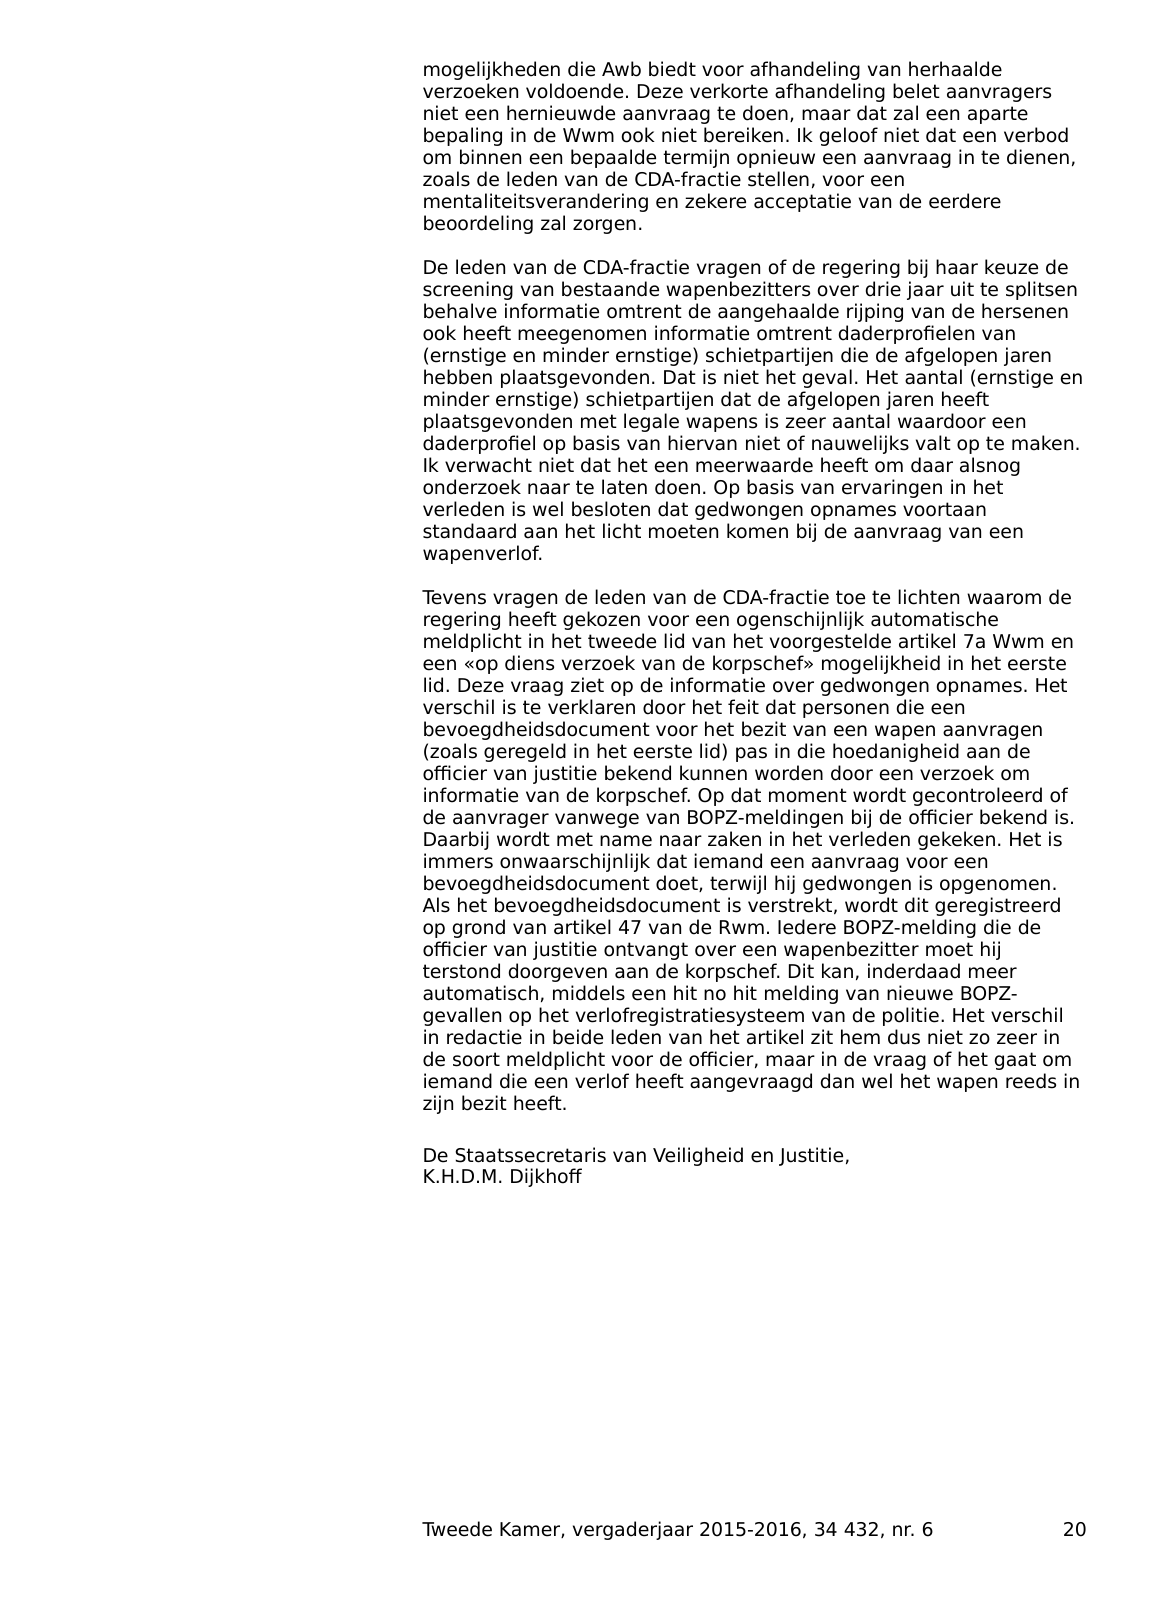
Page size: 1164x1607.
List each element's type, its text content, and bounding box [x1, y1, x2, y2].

text De leden van de CDA-fractie vragen of de regering bij haar keuze de screening van bestaande wapenbezitters over drie jaar uit te splitsen behalve informatie omtrent de aangehaalde rijping van de hersenen ook heeft meegenomen informatie omtrent daderprofielen van (ernstige en minder ernstige) schietpartijen die de afgelopen jaren hebben plaatsgevonden. Dat is niet het geval. Het aantal (ernstige en minder ernstige) schietpartijen dat de afgelopen jaren heeft plaatsgevonden met legale wapens is zeer aantal waardoor een daderprofiel op basis van hiervan niet of nauwelijks valt op te maken. Ik verwacht niet dat het een meerwaarde heeft om daar alsnog onderzoek naar te laten doen. Op basis van ervaringen in het verleden is wel besloten dat gedwongen opnames voortaan standaard aan het licht moeten komen bij de aanvraag van een wapenverlof. [422, 257, 1087, 565]
text De Staatssecretaris van Veiligheid en Justitie, K.H.D.M. Dijkhoff [422, 1144, 1087, 1188]
text Tevens vragen de leden van de CDA-fractie toe te lichten waarom de regering heeft gekozen voor een ogenschijnlijk automatische meldplicht in het tweede lid van het voorgestelde artikel 7a Wwm en een «op diens verzoek van de korpschef» mogelijkheid in het eerste lid. Deze vraag ziet op de informatie over gedwongen opnames. Het verschil is te verklaren door het feit dat personen die een bevoegdheidsdocument voor het bezit van een wapen aanvragen (zoals geregeld in het eerste lid) pas in die hoedanigheid aan de officier van justitie bekend kunnen worden door een verzoek om informatie van de korpschef. Op dat moment wordt gecontroleerd of de aanvrager vanwege van BOPZ-meldingen bij de officier bekend is. Daarbij wordt met name naar zaken in het verleden gekeken. Het is immers onwaarschijnlijk dat iemand een aanvraag voor een bevoegdheidsdocument doet, terwijl hij gedwongen is opgenomen. Als het bevoegdheidsdocument is verstrekt, wordt dit geregistreerd op grond van artikel 47 van de Rwm. Iedere BOPZ-melding die de officier van justitie ontvangt over een wapenbezitter moet hij terstond doorgeven aan de korpschef. Dit kan, inderdaad meer automatisch, middels een hit no hit melding van nieuwe BOPZ-gevallen op het verlofregistratiesysteem van de politie. Het verschil in redactie in beide leden van het artikel zit hem dus niet zo zeer in de soort meldplicht voor de officier, maar in de vraag of het gaat om iemand die een verlof heeft aangevraagd dan wel het wapen reeds in zijn bezit heeft. [422, 587, 1087, 1114]
text mogelijkheden die Awb biedt voor afhandeling van herhaalde verzoeken voldoende. Deze verkorte afhandeling belet aanvragers niet een hernieuwde aanvraag te doen, maar dat zal een aparte bepaling in de Wwm ook niet bereiken. Ik geloof niet dat een verbod om binnen een bepaalde termijn opnieuw een aanvraag in te dienen, zoals de leden van de CDA-fractie stellen, voor een mentaliteitsverandering en zekere acceptatie van de eerdere beoordeling zal zorgen. [422, 59, 1087, 235]
